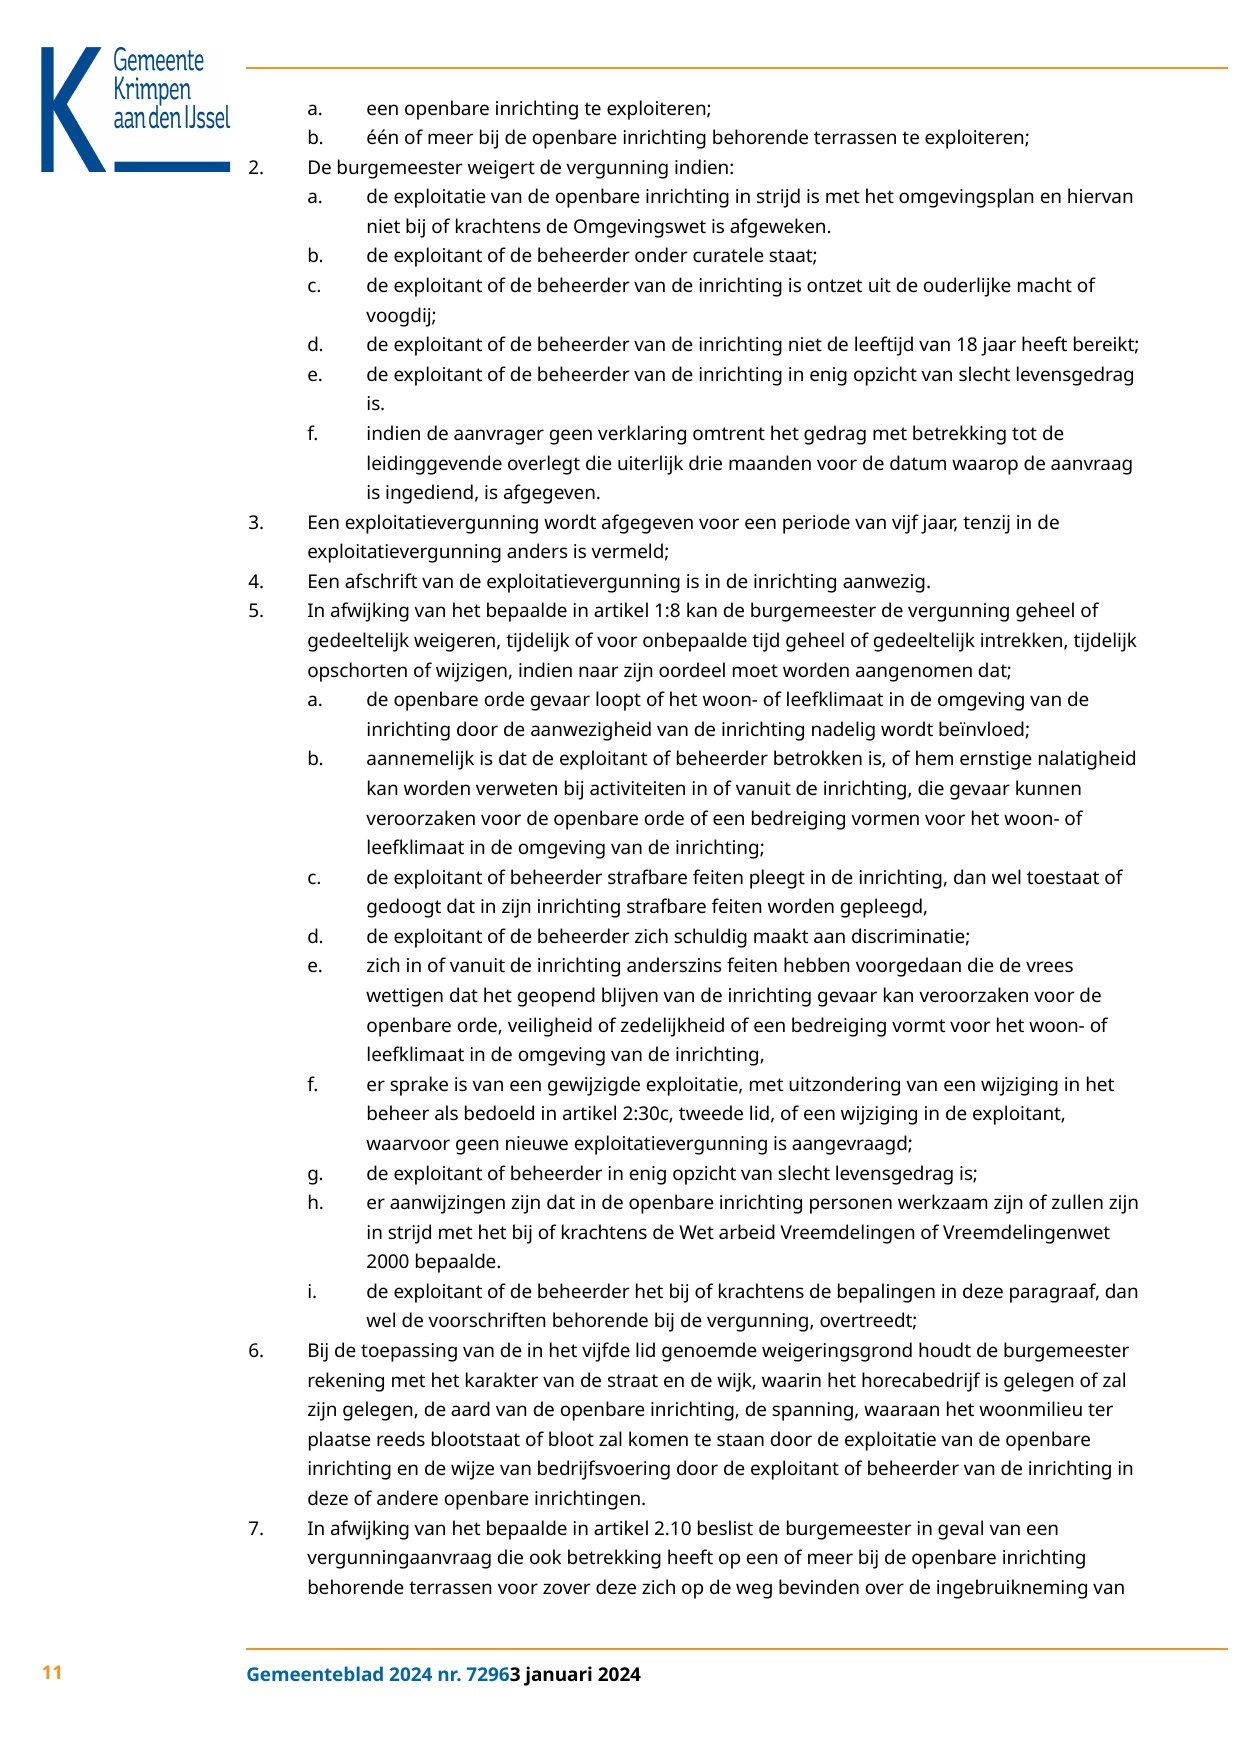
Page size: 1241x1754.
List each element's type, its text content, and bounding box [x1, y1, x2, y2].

list de exploitant of de beheerder van de inrichting niet de leeftijd van 18 jaar heeft bereikt; [307, 331, 1152, 357]
list de exploitant of de beheerder van de inrichting is ontzet uit de ouderlijke macht of voogdij; [307, 272, 1152, 328]
list Een exploitatievergunning wordt afgegeven voor een periode van vijf jaar, tenzij in de exploitatievergunning anders is vermeld; [248, 509, 1152, 564]
list de openbare orde gevaar loopt of het woon- of leefklimaat in de omgeving van de inrichting door de aanwezigheid van de inrichting nadelig wordt beïnvloed; [307, 686, 1152, 742]
list aannemelijk is dat de exploitant of beheerder betrokken is, of hem ernstige nalatigheid kan worden verweten bij activiteiten in of vanuit de inrichting, die gevaar kunnen veroorzaken voor de openbare orde of een bedreiging vormen voor het woon- of leefklimaat in de omgeving van de inrichting; [307, 746, 1152, 860]
list In afwijking van het bepaalde in artikel 1:8 kan de burgemeester de vergunning geheel of gedeeltelijk weigeren, tijdelijk of voor onbepaalde tijd geheel of gedeeltelijk intrekken, tijdelijk opschorten of wijzigen, indien naar zijn oordeel moet worden aangenomen dat; [248, 598, 1152, 683]
list zich in of vanuit de inrichting anderszins feiten hebben voorgedaan die de vrees wettigen dat het geopend blijven van de inrichting gevaar kan veroorzaken voor de openbare orde, veiligheid of zedelijkheid of een bedreiging vormt voor het woon- of leefklimaat in de omgeving van de inrichting, [307, 953, 1152, 1067]
list er aanwijzingen zijn dat in de openbare inrichting personen werkzaam zijn of zullen zijn in strijd met het bij of krachtens de Wet arbeid Vreemdelingen of Vreemdelingenwet 2000 bepaalde. [307, 1189, 1152, 1274]
list de exploitant of de beheerder van de inrichting in enig opzicht van slecht levensgedrag is. [307, 361, 1152, 416]
list De burgemeester weigert de vergunning indien: [248, 154, 1152, 180]
list de exploitant of de beheerder onder curatele staat; [307, 243, 1152, 268]
list de exploitant of beheerder in enig opzicht van slecht levensgedrag is; [307, 1160, 1152, 1186]
list Een afschrift van de exploitatievergunning is in de inrichting aanwezig. [248, 568, 1152, 594]
list er sprake is van een gewijzigde exploitatie, met uitzondering van een wijziging in het beheer als bedoeld in artikel 2:30c, tweede lid, of een wijziging in de exploitant, waarvoor geen nieuwe exploitatievergunning is aangevraagd; [307, 1071, 1152, 1156]
list indien de aanvrager geen verklaring omtrent het gedrag met betrekking tot de leidinggevende overlegt die uiterlijk drie maanden voor de datum waarop de aanvraag is ingediend, is afgegeven. [307, 420, 1152, 505]
list In afwijking van het bepaalde in artikel 2.10 beslist de burgemeester in geval van een vergunningaanvraag die ook betrekking heeft op een of meer bij de openbare inrichting behorende terrassen voor zover deze zich op de weg bevinden over de ingebruikneming van [248, 1515, 1152, 1600]
list de exploitatie van de openbare inrichting in strijd is met het omgevingsplan en hiervan niet bij of krachtens de Omgevingswet is afgeweken. [307, 183, 1152, 239]
list de exploitant of de beheerder zich schuldig maakt aan discriminatie; [307, 923, 1152, 949]
picture [41, 47, 231, 172]
list de exploitant of de beheerder het bij of krachtens de bepalingen in deze paragraaf, dan wel de voorschriften behorende bij de vergunning, overtreedt; [307, 1278, 1152, 1333]
list Bij de toepassing van de in het vijfde lid genoemde weigeringsgrond houdt de burgemeester rekening met het karakter van de straat en de wijk, waarin het horecabedrijf is gelegen of zal zijn gelegen, de aard van de openbare inrichting, de spanning, waaraan het woonmilieu ter plaatse reeds blootstaat of bloot zal komen te staan door de exploitatie van de openbare inrichting en de wijze van bedrijfsvoering door de exploitant of beheerder van de inrichting in deze of andere openbare inrichtingen. [248, 1337, 1152, 1511]
list een openbare inrichting te exploiteren; [307, 95, 1152, 121]
list één of meer bij de openbare inrichting behorende terrassen te exploiteren; [307, 124, 1152, 150]
list de exploitant of beheerder strafbare feiten pleegt in de inrichting, dan wel toestaat of gedoogt dat in zijn inrichting strafbare feiten worden gepleegd, [307, 864, 1152, 919]
